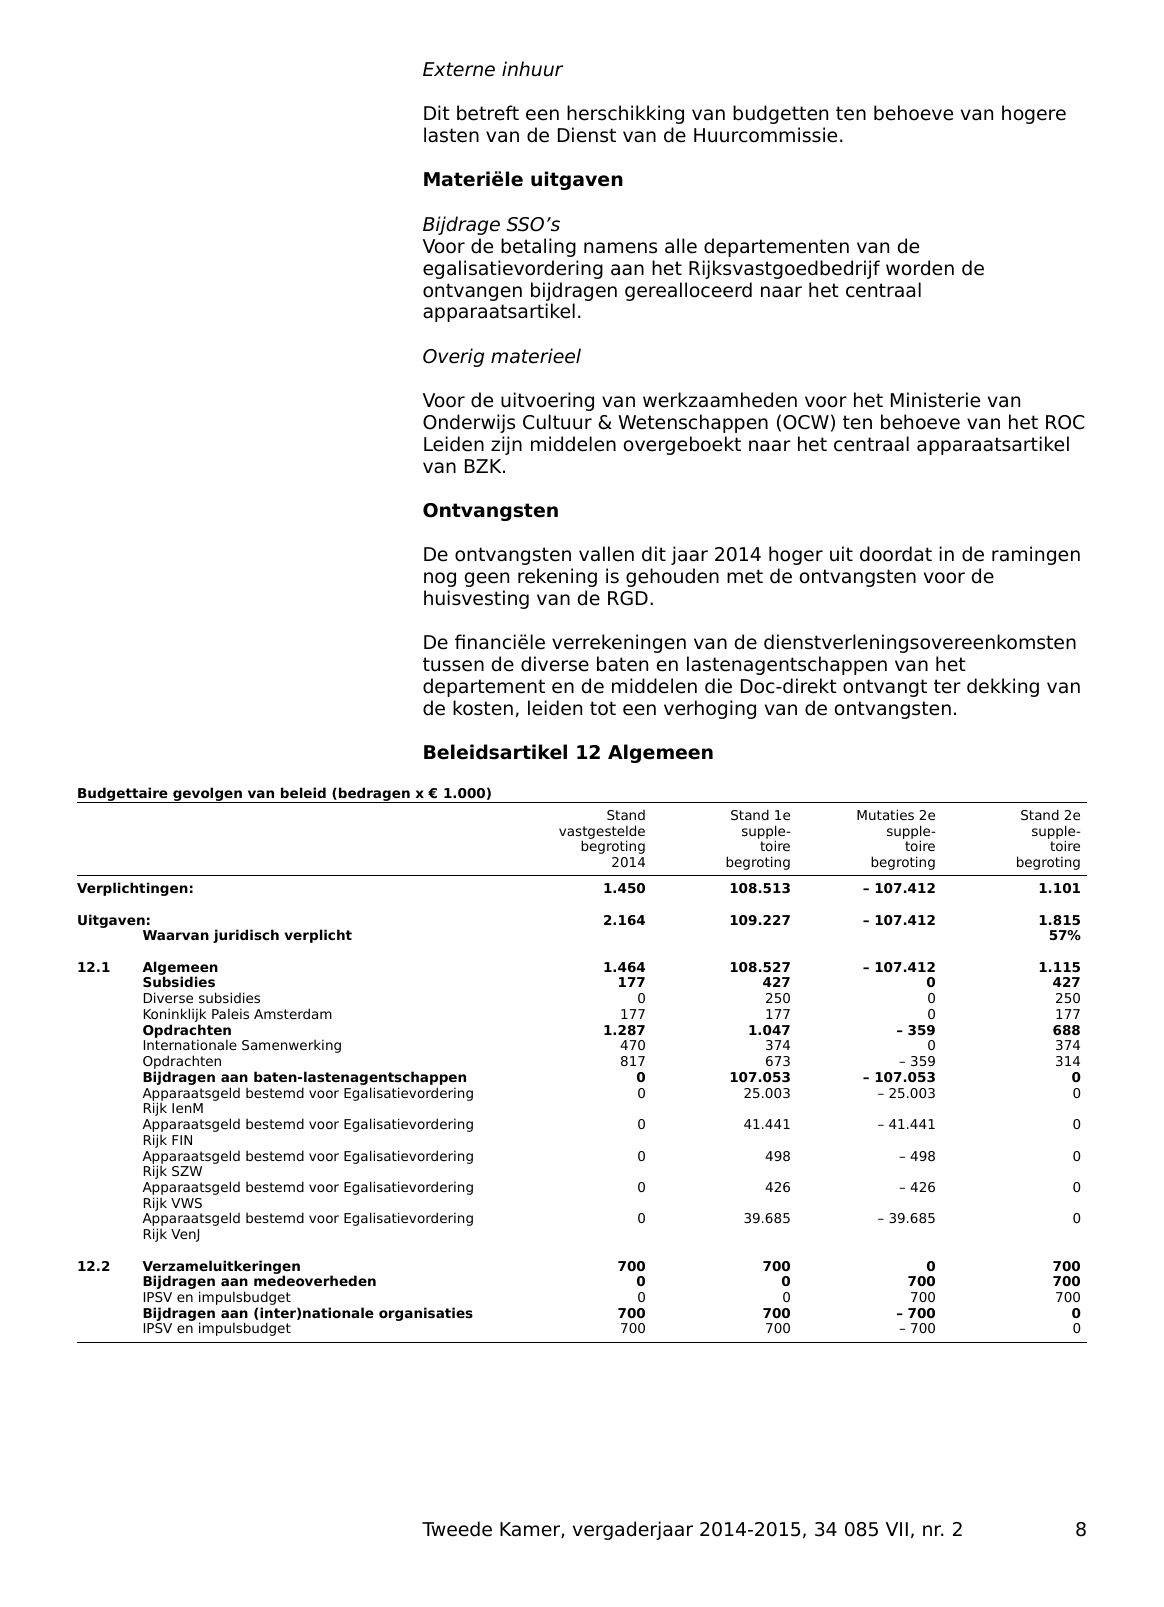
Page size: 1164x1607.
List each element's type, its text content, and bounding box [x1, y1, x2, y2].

table_cell 700 [942, 1259, 1087, 1274]
table_cell [652, 928, 797, 944]
table_cell [77, 1070, 136, 1085]
table_cell 177 [507, 975, 652, 991]
table_cell 177 [652, 1007, 797, 1022]
table_cell 700 [942, 1274, 1087, 1290]
table_cell 0 [507, 1085, 652, 1117]
table_cell 0 [507, 991, 652, 1007]
table_cell Apparaatsgeld bestemd voor Egalisatievordering Rijk IenM [136, 1085, 507, 1117]
table_cell 0 [797, 975, 942, 991]
subtitle Materiële uitgaven [422, 169, 1087, 191]
table_cell 0 [942, 1117, 1087, 1148]
table_cell – 107.053 [797, 1070, 942, 1085]
table_cell 0 [507, 1274, 652, 1290]
table_cell 700 [652, 1321, 797, 1342]
table_cell 498 [652, 1148, 797, 1180]
table_cell 700 [797, 1290, 942, 1306]
table_cell [942, 1243, 1087, 1258]
table_cell [77, 1148, 136, 1180]
table_cell 12.1 [77, 960, 136, 975]
table_cell 0 [797, 1007, 942, 1022]
table_cell 107.053 [652, 1070, 797, 1085]
table_cell 0 [942, 1070, 1087, 1085]
table_cell [77, 1038, 136, 1054]
table_cell Apparaatsgeld bestemd voor Egalisatievordering Rijk FIN [136, 1117, 507, 1148]
table_cell 108.513 [652, 876, 797, 897]
table_cell Opdrachten [136, 1023, 507, 1038]
table_cell [797, 928, 942, 944]
table_cell Algemeen [136, 960, 507, 975]
text De financiële verrekeningen van de dienstverleningsovereenkomsten tussen de diverse baten en lastenagentschappen van het departement en de middelen die Doc-direkt ontvangt ter dekking van de kosten, leiden tot een verhoging van de ontvangsten. [422, 632, 1087, 720]
table_cell 12.2 [77, 1259, 136, 1274]
table_cell [77, 803, 136, 875]
table_cell Apparaatsgeld bestemd voor Egalisatievordering Rijk SZW [136, 1148, 507, 1180]
table_cell [942, 944, 1087, 959]
table_cell – 39.685 [797, 1211, 942, 1243]
table_cell 0 [942, 1321, 1087, 1342]
table_cell 177 [942, 1007, 1087, 1022]
table_cell 0 [652, 1290, 797, 1306]
table_cell Bijdragen aan medeoverheden [136, 1274, 507, 1290]
table_cell [77, 1023, 136, 1038]
subtitle Externe inhuur [422, 59, 1087, 81]
subtitle Beleidsartikel 12 Algemeen [422, 742, 1087, 764]
table_cell Internationale Samenwerking [136, 1038, 507, 1054]
table_cell [136, 944, 507, 959]
table_cell [136, 897, 507, 912]
table_cell Stand vastgestelde begroting 2014 [507, 803, 652, 875]
table_cell – 107.412 [797, 960, 942, 975]
table_cell IPSV en impulsbudget [136, 1290, 507, 1306]
table_cell 1.115 [942, 960, 1087, 975]
subtitle Ontvangsten [422, 500, 1087, 522]
table_cell 700 [797, 1274, 942, 1290]
table_cell [507, 1243, 652, 1258]
table_cell 0 [507, 1211, 652, 1243]
table_cell Mutaties 2e supple- toire begroting [797, 803, 942, 875]
table_cell Diverse subsidies [136, 991, 507, 1007]
table_cell [77, 944, 136, 959]
table_cell [507, 944, 652, 959]
table_header Budgettaire gevolgen van beleid (bedragen x € 1.000) [77, 786, 1087, 802]
table_cell 1.101 [942, 876, 1087, 897]
table_cell – 41.441 [797, 1117, 942, 1148]
table_cell – 359 [797, 1023, 942, 1038]
text De ontvangsten vallen dit jaar 2014 hoger uit doordat in de ramingen nog geen rekening is gehouden met de ontvangsten voor de huisvesting van de RGD. [422, 544, 1087, 610]
table_cell – 498 [797, 1148, 942, 1180]
table_cell Verplichtingen: [77, 876, 507, 897]
table_cell [507, 928, 652, 944]
table_cell IPSV en impulsbudget [136, 1321, 507, 1342]
text Voor de betaling namens alle departementen van de egalisatievordering aan het Rijksvastgoedbedrijf worden de ontvangen bijdragen gerealloceerd naar het centraal apparaatsartikel. [422, 236, 1087, 323]
table_cell 314 [942, 1054, 1087, 1070]
table_cell 25.003 [652, 1085, 797, 1117]
table_cell – 359 [797, 1054, 942, 1070]
table_cell Bijdragen aan baten-lastenagentschappen [136, 1070, 507, 1085]
table_cell 700 [507, 1321, 652, 1342]
table_cell 1.287 [507, 1023, 652, 1038]
table_cell 57% [942, 928, 1087, 944]
table_cell 0 [942, 1148, 1087, 1180]
table_cell [77, 928, 136, 944]
table_cell 700 [942, 1290, 1087, 1306]
table_cell 250 [942, 991, 1087, 1007]
table_cell [942, 897, 1087, 912]
table_cell [77, 897, 136, 912]
table_cell 1.464 [507, 960, 652, 975]
table_cell – 107.412 [797, 876, 942, 897]
table_cell 426 [652, 1180, 797, 1211]
table_cell Apparaatsgeld bestemd voor Egalisatievordering Rijk VenJ [136, 1211, 507, 1243]
table_cell 2.164 [507, 913, 652, 928]
table_cell [77, 1007, 136, 1022]
table_cell [77, 1321, 136, 1342]
table_cell Waarvan juridisch verplicht [136, 928, 507, 944]
table_cell Stand 2e supple- toire begroting [942, 803, 1087, 875]
table_cell [507, 897, 652, 912]
table_cell 0 [507, 1117, 652, 1148]
table_cell 39.685 [652, 1211, 797, 1243]
table_cell 427 [942, 975, 1087, 991]
table_cell 108.527 [652, 960, 797, 975]
table_cell Verzameluitkeringen [136, 1259, 507, 1274]
table_cell 0 [507, 1290, 652, 1306]
table_cell Uitgaven: [77, 913, 507, 928]
table_cell 470 [507, 1038, 652, 1054]
table_cell 427 [652, 975, 797, 991]
table_cell 109.227 [652, 913, 797, 928]
table_cell 0 [942, 1306, 1087, 1321]
subtitle Overig materieel [422, 346, 1087, 368]
table_cell 0 [507, 1070, 652, 1085]
table_cell [652, 944, 797, 959]
table_cell [136, 1243, 507, 1258]
table_cell [652, 897, 797, 912]
table_cell Opdrachten [136, 1054, 507, 1070]
table_cell [77, 1290, 136, 1306]
table_cell 374 [652, 1038, 797, 1054]
table_cell 250 [652, 991, 797, 1007]
table_cell [797, 944, 942, 959]
table_cell [797, 1243, 942, 1258]
table_cell 1.815 [942, 913, 1087, 928]
table_cell [797, 897, 942, 912]
text Dit betreft een herschikking van budgetten ten behoeve van hogere lasten van de Dienst van de Huurcommissie. [422, 103, 1087, 147]
table_cell – 700 [797, 1306, 942, 1321]
table_cell [77, 1274, 136, 1290]
table_cell [77, 1306, 136, 1321]
table_cell [77, 1117, 136, 1148]
table_cell 700 [507, 1259, 652, 1274]
text Voor de uitvoering van werkzaamheden voor het Ministerie van Onderwijs Cultuur & Wetenschappen (OCW) ten behoeve van het ROC Leiden zijn middelen overgeboekt naar het centraal apparaatsartikel van BZK. [422, 390, 1087, 478]
table_cell [77, 991, 136, 1007]
table_cell [136, 803, 507, 875]
table_cell 374 [942, 1038, 1087, 1054]
table_cell 0 [942, 1211, 1087, 1243]
table_cell – 107.412 [797, 913, 942, 928]
table_cell [77, 1211, 136, 1243]
table_cell 1.450 [507, 876, 652, 897]
table_cell Stand 1e supple- toire begroting [652, 803, 797, 875]
table_cell [652, 1243, 797, 1258]
table_cell 0 [507, 1180, 652, 1211]
table_cell 700 [652, 1259, 797, 1274]
table_cell 0 [797, 1259, 942, 1274]
table_cell – 25.003 [797, 1085, 942, 1117]
table_cell [77, 1180, 136, 1211]
table_cell 177 [507, 1007, 652, 1022]
table_cell [77, 975, 136, 991]
table_cell 1.047 [652, 1023, 797, 1038]
table_cell – 426 [797, 1180, 942, 1211]
table_cell [77, 1085, 136, 1117]
table_cell 41.441 [652, 1117, 797, 1148]
table_cell [77, 1054, 136, 1070]
table_cell – 700 [797, 1321, 942, 1342]
table_cell 700 [507, 1306, 652, 1321]
table_cell [77, 1243, 136, 1258]
table_cell 688 [942, 1023, 1087, 1038]
text Bijdrage SSO’s [422, 213, 1087, 236]
table_cell 0 [797, 1038, 942, 1054]
table_cell Apparaatsgeld bestemd voor Egalisatievordering Rijk VWS [136, 1180, 507, 1211]
table_cell Koninklijk Paleis Amsterdam [136, 1007, 507, 1022]
table_cell 817 [507, 1054, 652, 1070]
table_cell 0 [652, 1274, 797, 1290]
table_cell 673 [652, 1054, 797, 1070]
table_cell 0 [942, 1180, 1087, 1211]
table_cell Bijdragen aan (inter)nationale organisaties [136, 1306, 507, 1321]
table_cell 0 [507, 1148, 652, 1180]
table_cell 0 [797, 991, 942, 1007]
table_cell 0 [942, 1085, 1087, 1117]
table_cell Subsidies [136, 975, 507, 991]
table_cell 700 [652, 1306, 797, 1321]
